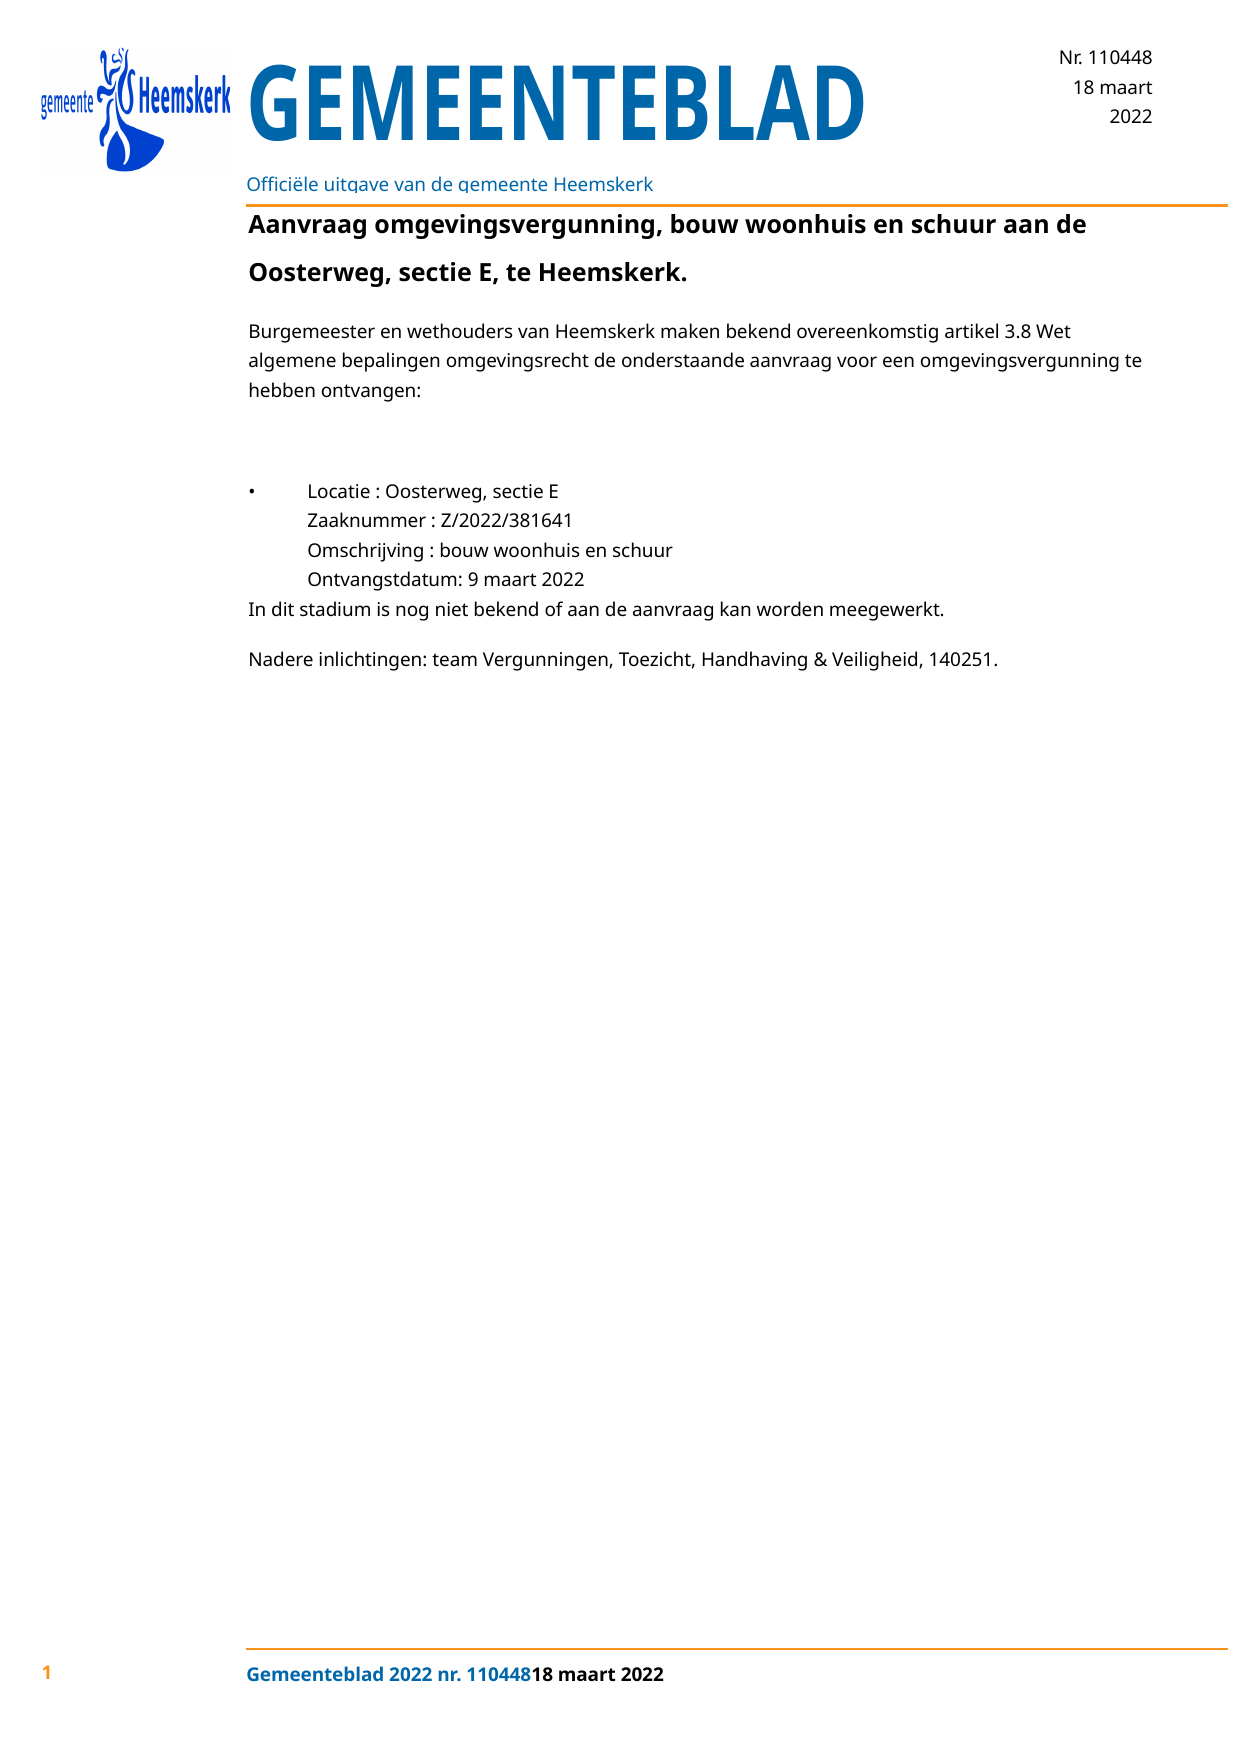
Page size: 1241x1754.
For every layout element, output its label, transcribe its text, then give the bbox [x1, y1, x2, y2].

list Ontvangstdatum: 9 maart 2022 [248, 567, 1152, 592]
text Aanvraag omgevingsvergunning, bouw woonhuis en schuur aan de Oosterweg, sectie E, te Heemskerk. [248, 207, 1152, 288]
list Omschrijving : bouw woonhuis en schuur [248, 537, 1152, 563]
list Locatie : Oosterweg, sectie E [248, 478, 1152, 504]
text Burgemeester en wethouders van Heemskerk maken bekend overeenkomstig artikel 3.8 Wet algemene bepalingen omgevingsrecht de onderstaande aanvraag voor een omgevingsvergunning te hebben ontvangen: [248, 318, 1152, 403]
list Zaaknummer : Z/2022/381641 [248, 507, 1152, 533]
picture [41, 47, 231, 172]
text In dit stadium is nog niet bekend of aan de aanvraag kan worden meegewerkt. [248, 596, 1152, 622]
text Nadere inlichtingen: team Vergunningen, Toezicht, Handhaving & Veiligheid, 140251. [248, 647, 1152, 672]
